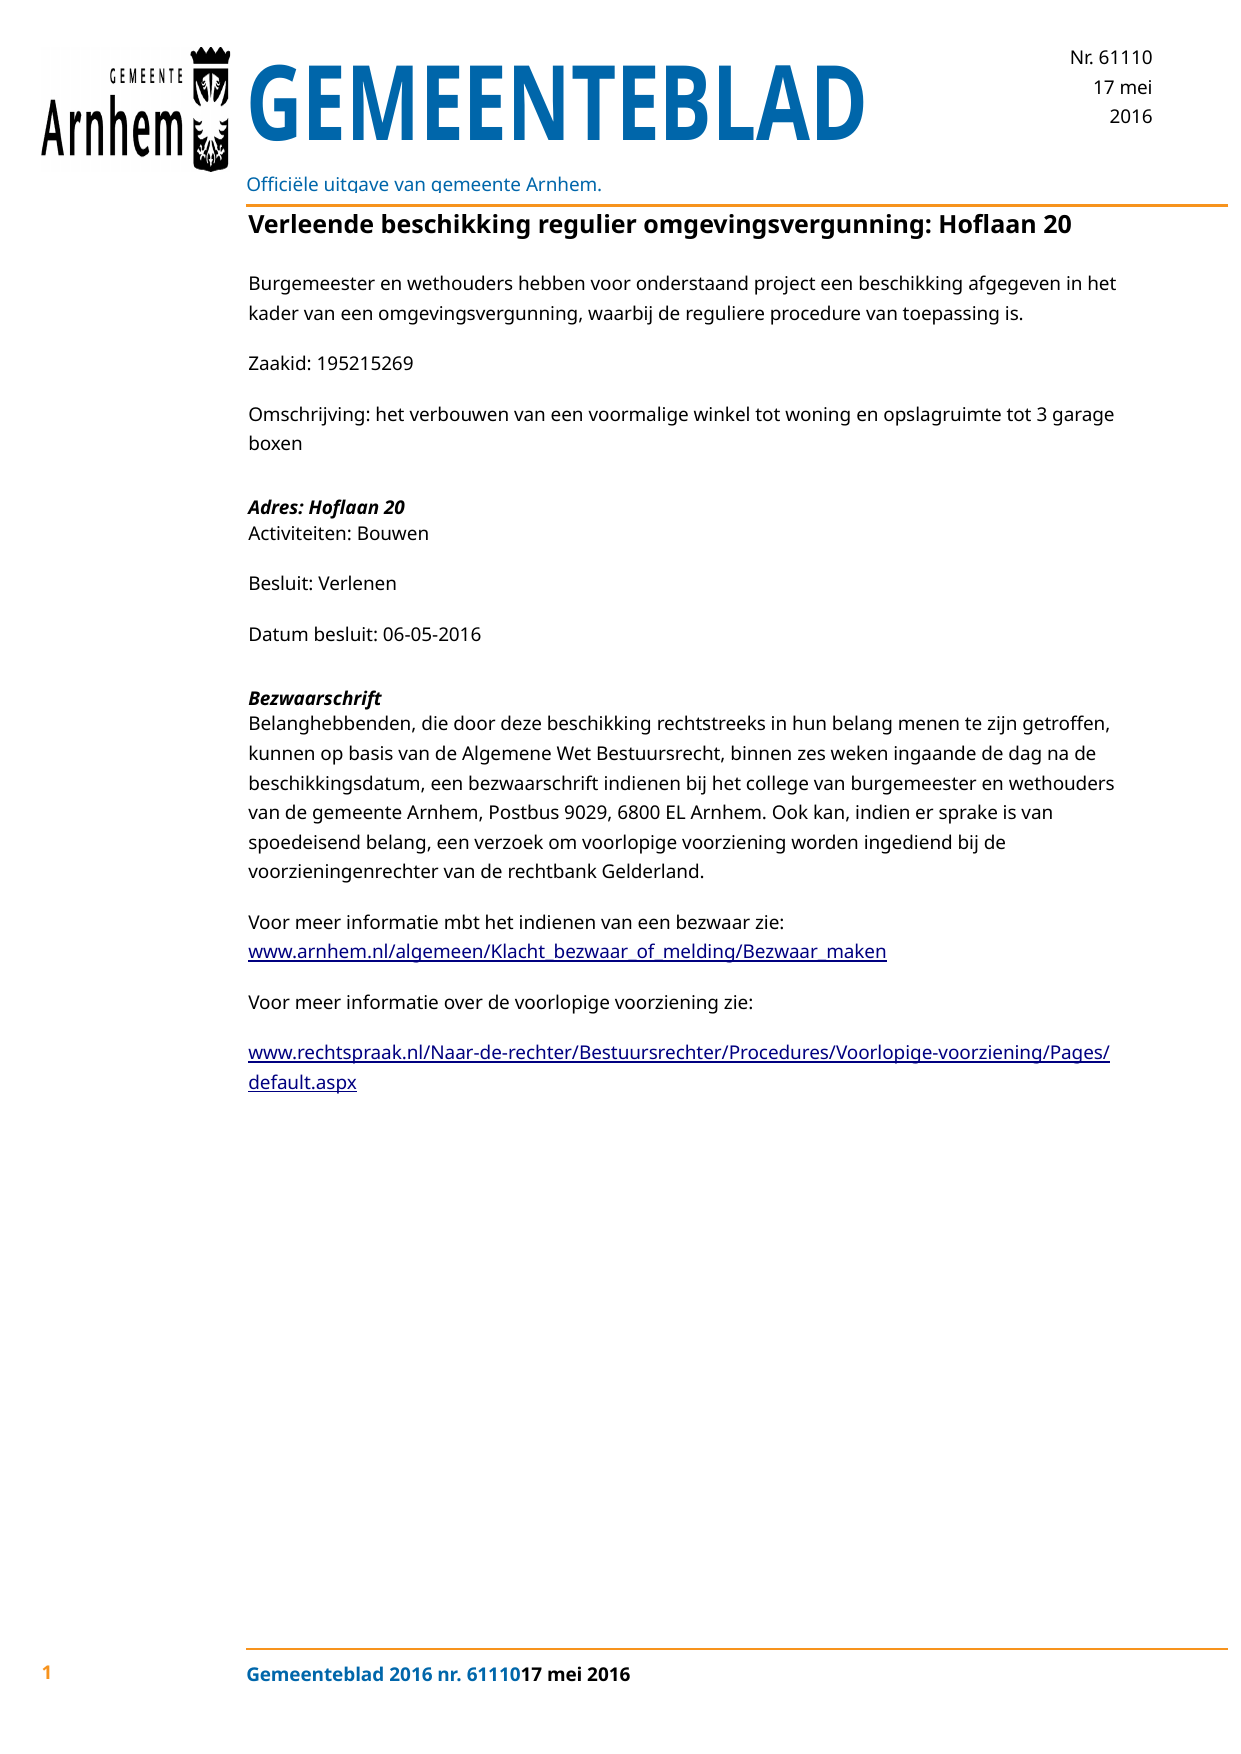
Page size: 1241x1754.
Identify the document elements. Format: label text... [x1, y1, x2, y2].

text Besluit: Verlenen [248, 570, 1152, 596]
picture [41, 47, 231, 172]
text Adres: Hoflaan 20 [248, 494, 1152, 520]
text Omschrijving: het verbouwen van een voormalige winkel tot woning en opslagruimte tot 3 garage boxen [248, 401, 1152, 456]
text Zaakid: 195215269 [248, 350, 1152, 376]
text Voor meer informatie over de voorlopige voorziening zie: [248, 989, 1152, 1014]
text Burgemeester en wethouders hebben voor onderstaand project een beschikking afgegeven in het kader van een omgevingsvergunning, waarbij de reguliere procedure van toepassing is. [248, 270, 1152, 326]
text www.rechtspraak.nl/Naar-de-rechter/Bestuursrechter/Procedures/Voorlopige-voorziening/Pages/default.aspx [248, 1039, 1152, 1094]
text Belanghebbenden, die door deze beschikking rechtstreeks in hun belang menen te zijn getroffen, kunnen op basis van de Algemene Wet Bestuursrecht, binnen zes weken ingaande de dag na de beschikkingsdatum, een bezwaarschrift indienen bij het college van burgemeester en wethouders van de gemeente Arnhem, Postbus 9029, 6800 EL Arnhem. Ook kan, indien er sprake is van spoedeisend belang, een verzoek om voorlopige voorziening worden ingediend bij de voorzieningenrechter van de rechtbank Gelderland. [248, 711, 1152, 884]
text Voor meer informatie mbt het indienen van een bezwaar zie: www.arnhem.nl/algemeen/Klacht_bezwaar_of_melding/Bezwaar_maken [248, 909, 1152, 964]
text Verleende beschikking regulier omgevingsvergunning: Hoflaan 20 [248, 207, 1152, 241]
text Activiteiten: Bouwen [248, 520, 1152, 546]
text Bezwaarschrift [248, 685, 1152, 711]
text Datum besluit: 06-05-2016 [248, 621, 1152, 647]
